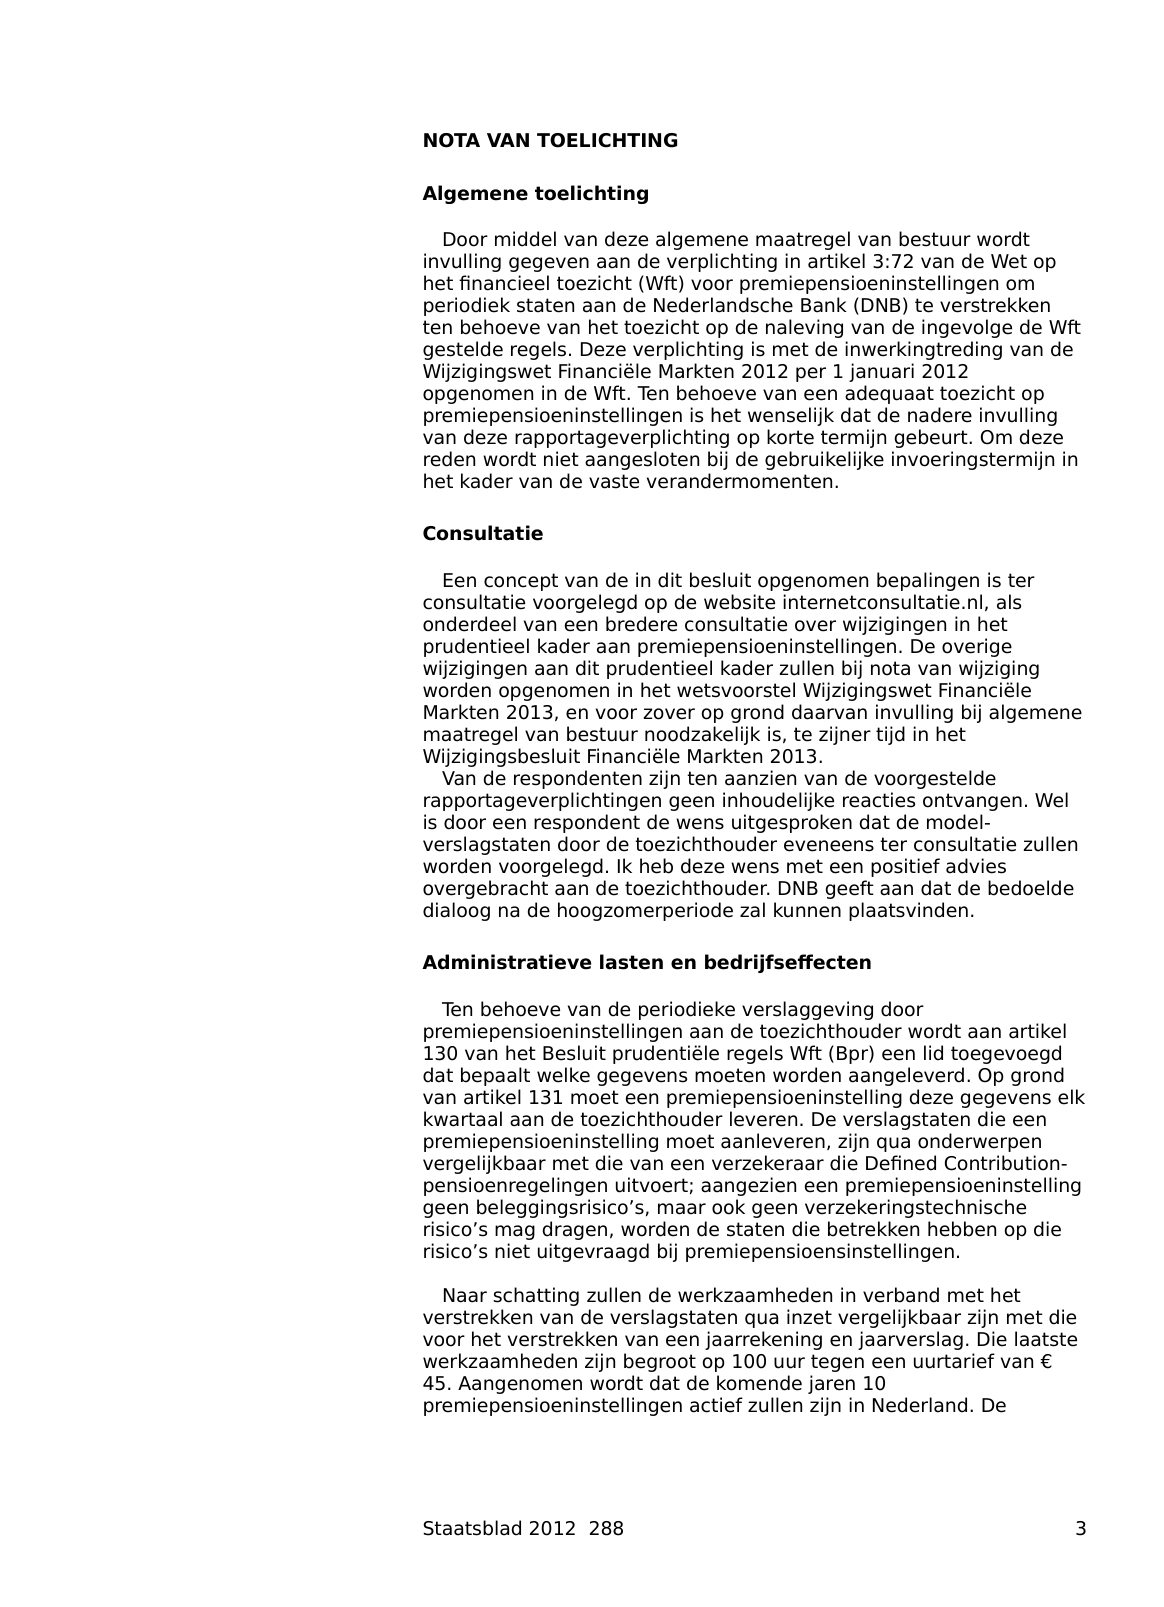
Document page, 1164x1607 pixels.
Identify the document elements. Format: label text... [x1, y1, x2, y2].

text Door middel van deze algemene maatregel van bestuur wordt invulling gegeven aan de verplichting in artikel 3:72 van de Wet op het financieel toezicht (Wft) voor premiepensioeninstellingen om periodiek staten aan de Nederlandsche Bank (DNB) te verstrekken ten behoeve van het toezicht op de naleving van de ingevolge de Wft gestelde regels. Deze verplichting is met de inwerkingtreding van de Wijzigingswet Financiële Markten 2012 per 1 januari 2012 opgenomen in de Wft. Ten behoeve van een adequaat toezicht op premiepensioeninstellingen is het wenselijk dat de nadere invulling van deze rapportageverplichting op korte termijn gebeurt. Om deze reden wordt niet aangesloten bij de gebruikelijke invoeringstermijn in het kader van de vaste verandermomenten. [422, 229, 1087, 493]
text Een concept van de in dit besluit opgenomen bepalingen is ter consultatie voorgelegd op de website internetconsultatie.nl, als onderdeel van een bredere consultatie over wijzigingen in het prudentieel kader aan premiepensioeninstellingen. De overige wijzigingen aan dit prudentieel kader zullen bij nota van wijziging worden opgenomen in het wetsvoorstel Wijzigingswet Financiële Markten 2013, en voor zover op grond daarvan invulling bij algemene maatregel van bestuur noodzakelijk is, te zijner tijd in het Wijzigingsbesluit Financiële Markten 2013. [422, 570, 1087, 768]
subtitle NOTA VAN TOELICHTING [422, 130, 1087, 152]
text Naar schatting zullen de werkzaamheden in verband met het verstrekken van de verslagstaten qua inzet vergelijkbaar zijn met die voor het verstrekken van een jaarrekening en jaarverslag. Die laatste werkzaamheden zijn begroot op 100 uur tegen een uurtarief van € 45. Aangenomen wordt dat de komende jaren 10 premiepensioeninstellingen actief zullen zijn in Nederland. De [422, 1285, 1087, 1417]
subtitle Administratieve lasten en bedrijfseffecten [422, 952, 1087, 974]
subtitle Consultatie [422, 523, 1087, 545]
text Ten behoeve van de periodieke verslaggeving door premiepensioeninstellingen aan de toezichthouder wordt aan artikel 130 van het Besluit prudentiële regels Wft (Bpr) een lid toegevoegd dat bepaalt welke gegevens moeten worden aangeleverd. Op grond van artikel 131 moet een premiepensioeninstelling deze gegevens elk kwartaal aan de toezichthouder leveren. De verslagstaten die een premiepensioeninstelling moet aanleveren, zijn qua onderwerpen vergelijkbaar met die van een verzekeraar die Defined Contribution-pensioenregelingen uitvoert; aangezien een premiepensioeninstelling geen beleggingsrisico’s, maar ook geen verzekeringstechnische risico’s mag dragen, worden de staten die betrekken hebben op die risico’s niet uitgevraagd bij premiepensioensinstellingen. [422, 999, 1087, 1262]
text Van de respondenten zijn ten aanzien van de voorgestelde rapportageverplichtingen geen inhoudelijke reacties ontvangen. Wel is door een respondent de wens uitgesproken dat de model-verslagstaten door de toezichthouder eveneens ter consultatie zullen worden voorgelegd. Ik heb deze wens met een positief advies overgebracht aan de toezichthouder. DNB geeft aan dat de bedoelde dialoog na de hoogzomerperiode zal kunnen plaatsvinden. [422, 768, 1087, 922]
subtitle Algemene toelichting [422, 182, 1087, 204]
